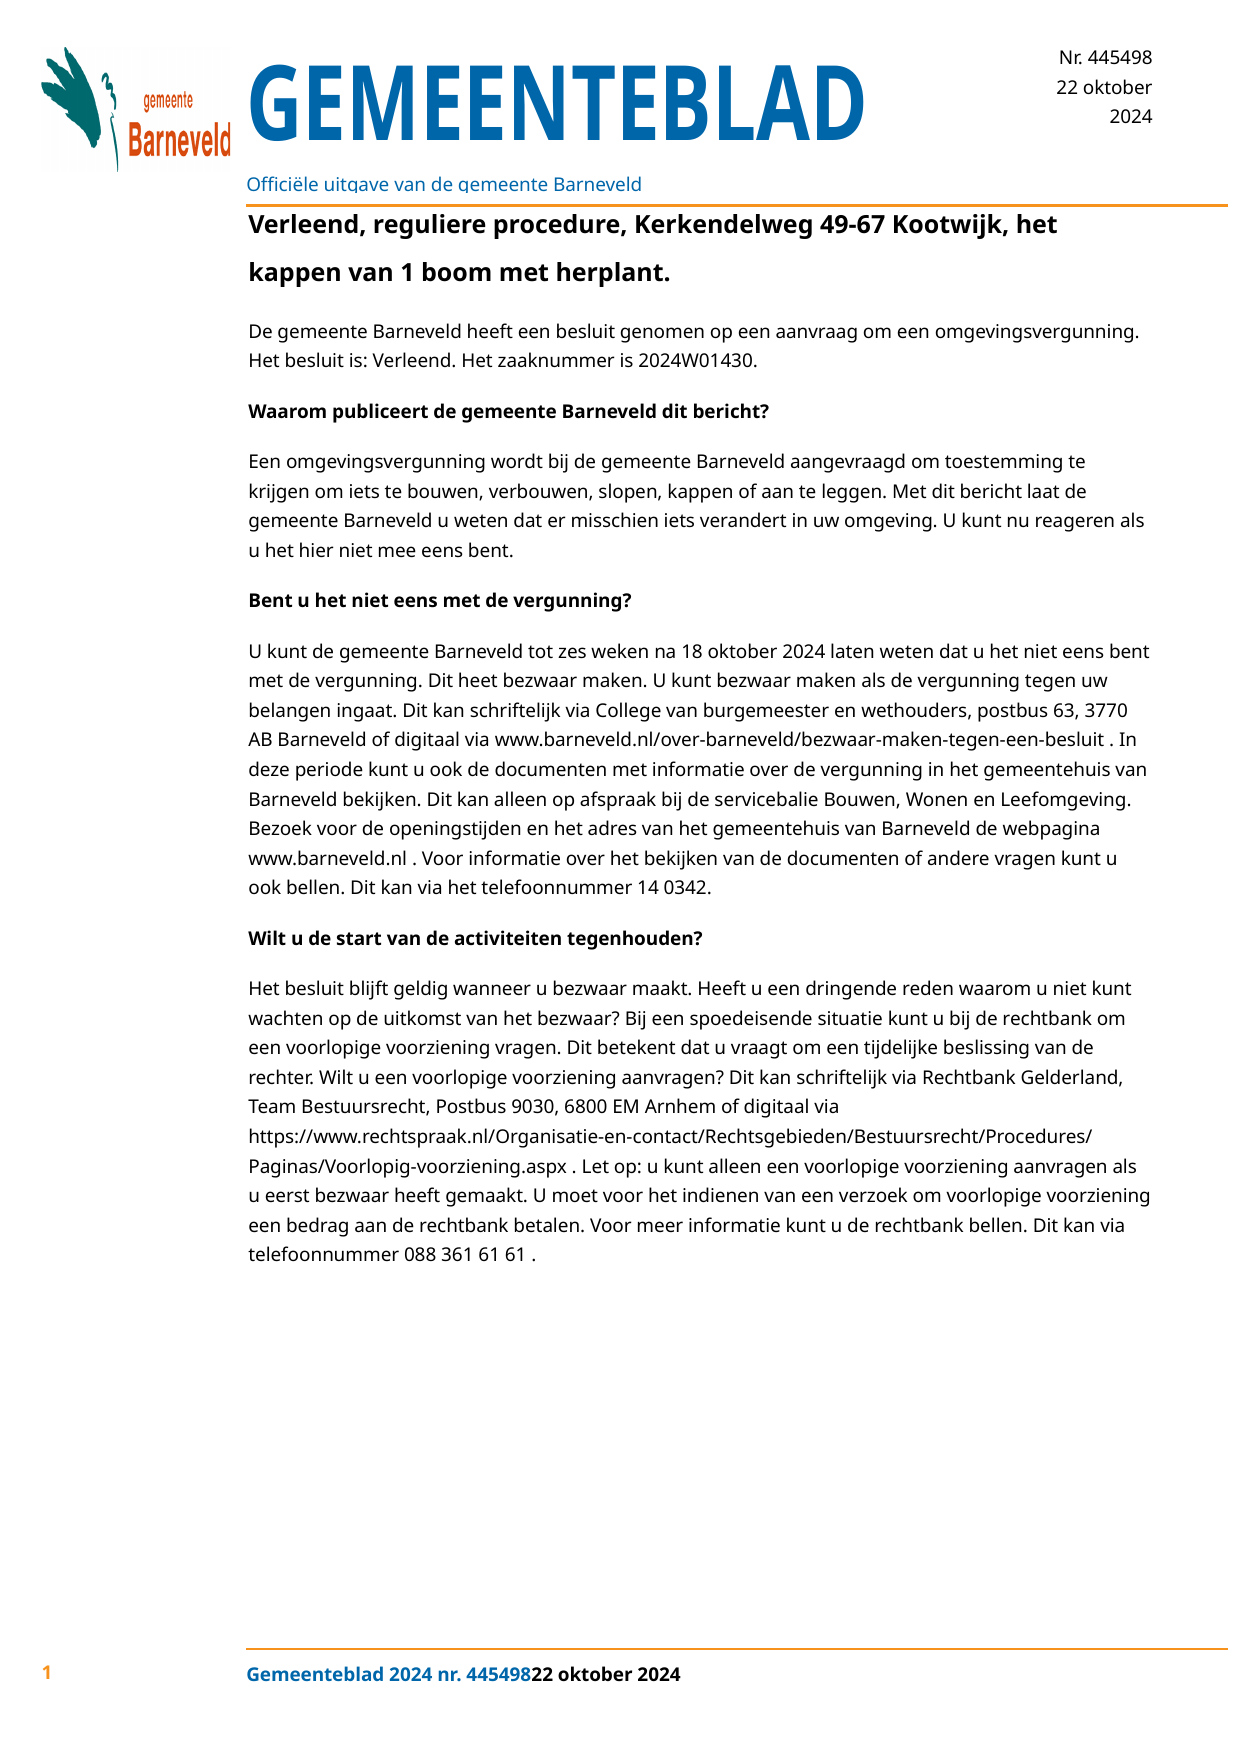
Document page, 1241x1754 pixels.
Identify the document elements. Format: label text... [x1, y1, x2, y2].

text De gemeente Barneveld heeft een besluit genomen op een aanvraag om een omgevingsvergunning. Het besluit is: Verleend. Het zaaknummer is 2024W01430. [248, 318, 1152, 373]
text Het besluit blijft geldig wanneer u bezwaar maakt. Heeft u een dringende reden waarom u niet kunt wachten op de uitkomst van het bezwaar? Bij een spoedeisende situatie kunt u bij de rechtbank om een voorlopige voorziening vragen. Dit betekent dat u vraagt om een tijdelijke beslissing van de rechter. Wilt u een voorlopige voorziening aanvragen? Dit kan schriftelijk via Rechtbank Gelderland, Team Bestuursrecht, Postbus 9030, 6800 EM Arnhem of digitaal via https://www.rechtspraak.nl/Organisatie-en-contact/Rechtsgebieden/Bestuursrecht/Procedures/Paginas/Voorlopig-voorziening.aspx . Let op: u kunt alleen een voorlopige voorziening aanvragen als u eerst bezwaar heeft gemaakt. U moet voor het indienen van een verzoek om voorlopige voorziening een bedrag aan de rechtbank betalen. Voor meer informatie kunt u de rechtbank bellen. Dit kan via telefoonnummer 088 361 61 61 . [248, 975, 1152, 1267]
text Bent u het niet eens met de vergunning? [248, 587, 1152, 613]
text Wilt u de start van de activiteiten tegenhouden? [248, 925, 1152, 951]
text Verleend, reguliere procedure, Kerkendelweg 49-67 Kootwijk, het kappen van 1 boom met herplant. [248, 207, 1152, 288]
text Een omgevingsvergunning wordt bij de gemeente Barneveld aangevraagd om toestemming te krijgen om iets te bouwen, verbouwen, slopen, kappen of aan te leggen. Met dit bericht laat de gemeente Barneveld u weten dat er misschien iets verandert in uw omgeving. U kunt nu reageren als u het hier niet mee eens bent. [248, 448, 1152, 563]
picture [41, 47, 231, 172]
text U kunt de gemeente Barneveld tot zes weken na 18 oktober 2024 laten weten dat u het niet eens bent met de vergunning. Dit heet bezwaar maken. U kunt bezwaar maken als de vergunning tegen uw belangen ingaat. Dit kan schriftelijk via College van burgemeester en wethouders, postbus 63, 3770 AB Barneveld of digitaal via www.barneveld.nl/over-barneveld/bezwaar-maken-tegen-een-besluit . In deze periode kunt u ook de documenten met informatie over de vergunning in het gemeentehuis van Barneveld bekijken. Dit kan alleen op afspraak bij de servicebalie Bouwen, Wonen en Leefomgeving. Bezoek voor de openingstijden en het adres van het gemeentehuis van Barneveld de webpagina www.barneveld.nl . Voor informatie over het bekijken van de documenten of andere vragen kunt u ook bellen. Dit kan via het telefoonnummer 14 0342. [248, 638, 1152, 900]
text Waarom publiceert de gemeente Barneveld dit bericht? [248, 398, 1152, 424]
